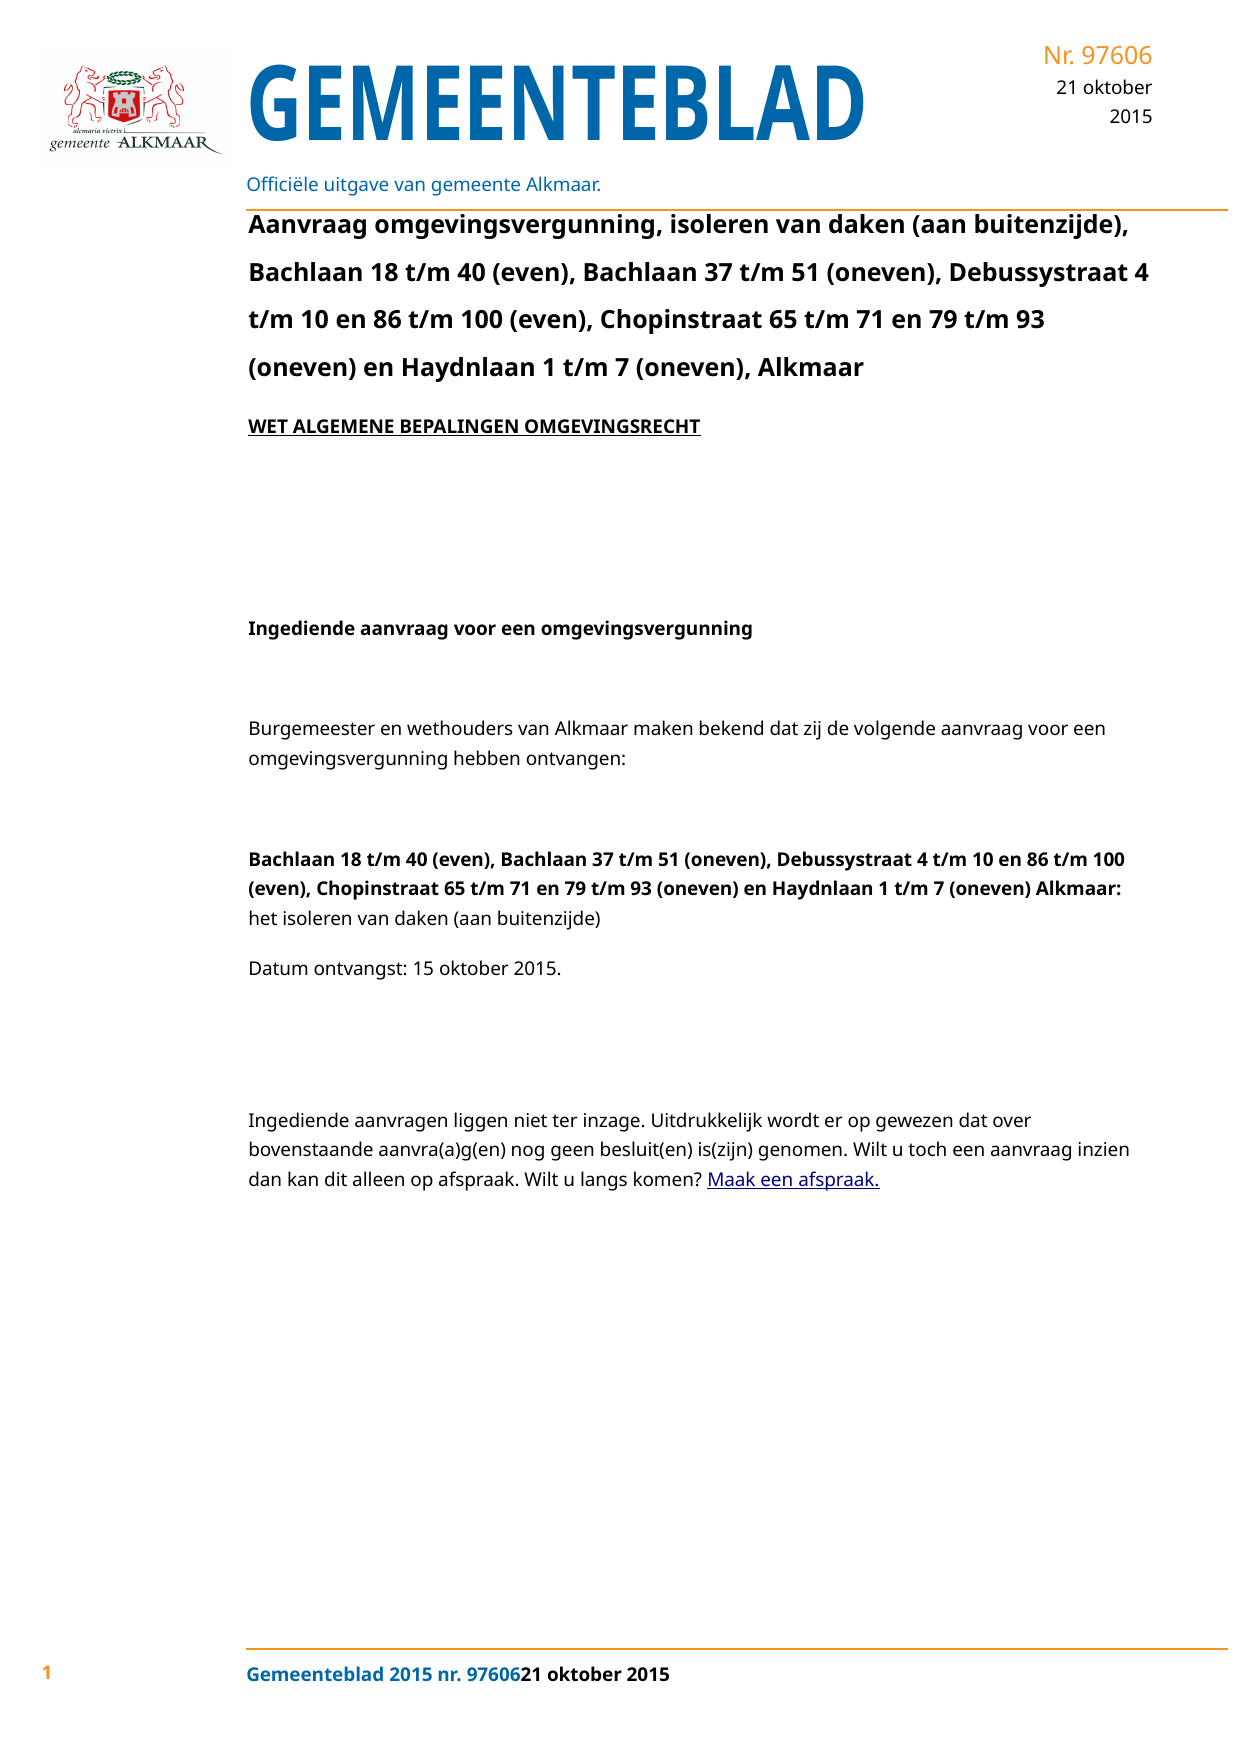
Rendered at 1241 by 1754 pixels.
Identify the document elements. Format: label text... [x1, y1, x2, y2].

text Aanvraag omgevingsvergunning, isoleren van daken (aan buitenzijde), Bachlaan 18 t/m 40 (even), Bachlaan 37 t/m 51 (oneven), Debussystraat 4 t/m 10 en 86 t/m 100 (even), Chopinstraat 65 t/m 71 en 79 t/m 93 (oneven) en Haydnlaan 1 t/m 7 (oneven), Alkmaar [248, 211, 1152, 384]
text Ingediende aanvragen liggen niet ter inzage. Uitdrukkelijk wordt er op gewezen dat over bovenstaande aanvra(a)g(en) nog geen besluit(en) is(zijn) genomen. Wilt u toch een aanvraag inzien dan kan dit alleen op afspraak. Wilt u langs komen? Maak een afspraak. [248, 1107, 1152, 1192]
text Burgemeester en wethouders van Alkmaar maken bekend dat zij de volgende aanvraag voor een omgevingsvergunning hebben ontvangen: [248, 716, 1152, 771]
text WET ALGEMENE BEPALINGEN OMGEVINGSRECHT [248, 413, 1152, 439]
picture [41, 47, 231, 172]
text Datum ontvangst: 15 oktober 2015. [248, 956, 1152, 981]
text Bachlaan 18 t/m 40 (even), Bachlaan 37 t/m 51 (oneven), Debussystraat 4 t/m 10 en 86 t/m 100 (even), Chopinstraat 65 t/m 71 en 79 t/m 93 (oneven) en Haydnlaan 1 t/m 7 (oneven) Alkmaar: het isoleren van daken (aan buitenzijde) [248, 846, 1152, 931]
text Ingediende aanvraag voor een omgevingsvergunning [248, 615, 1152, 641]
